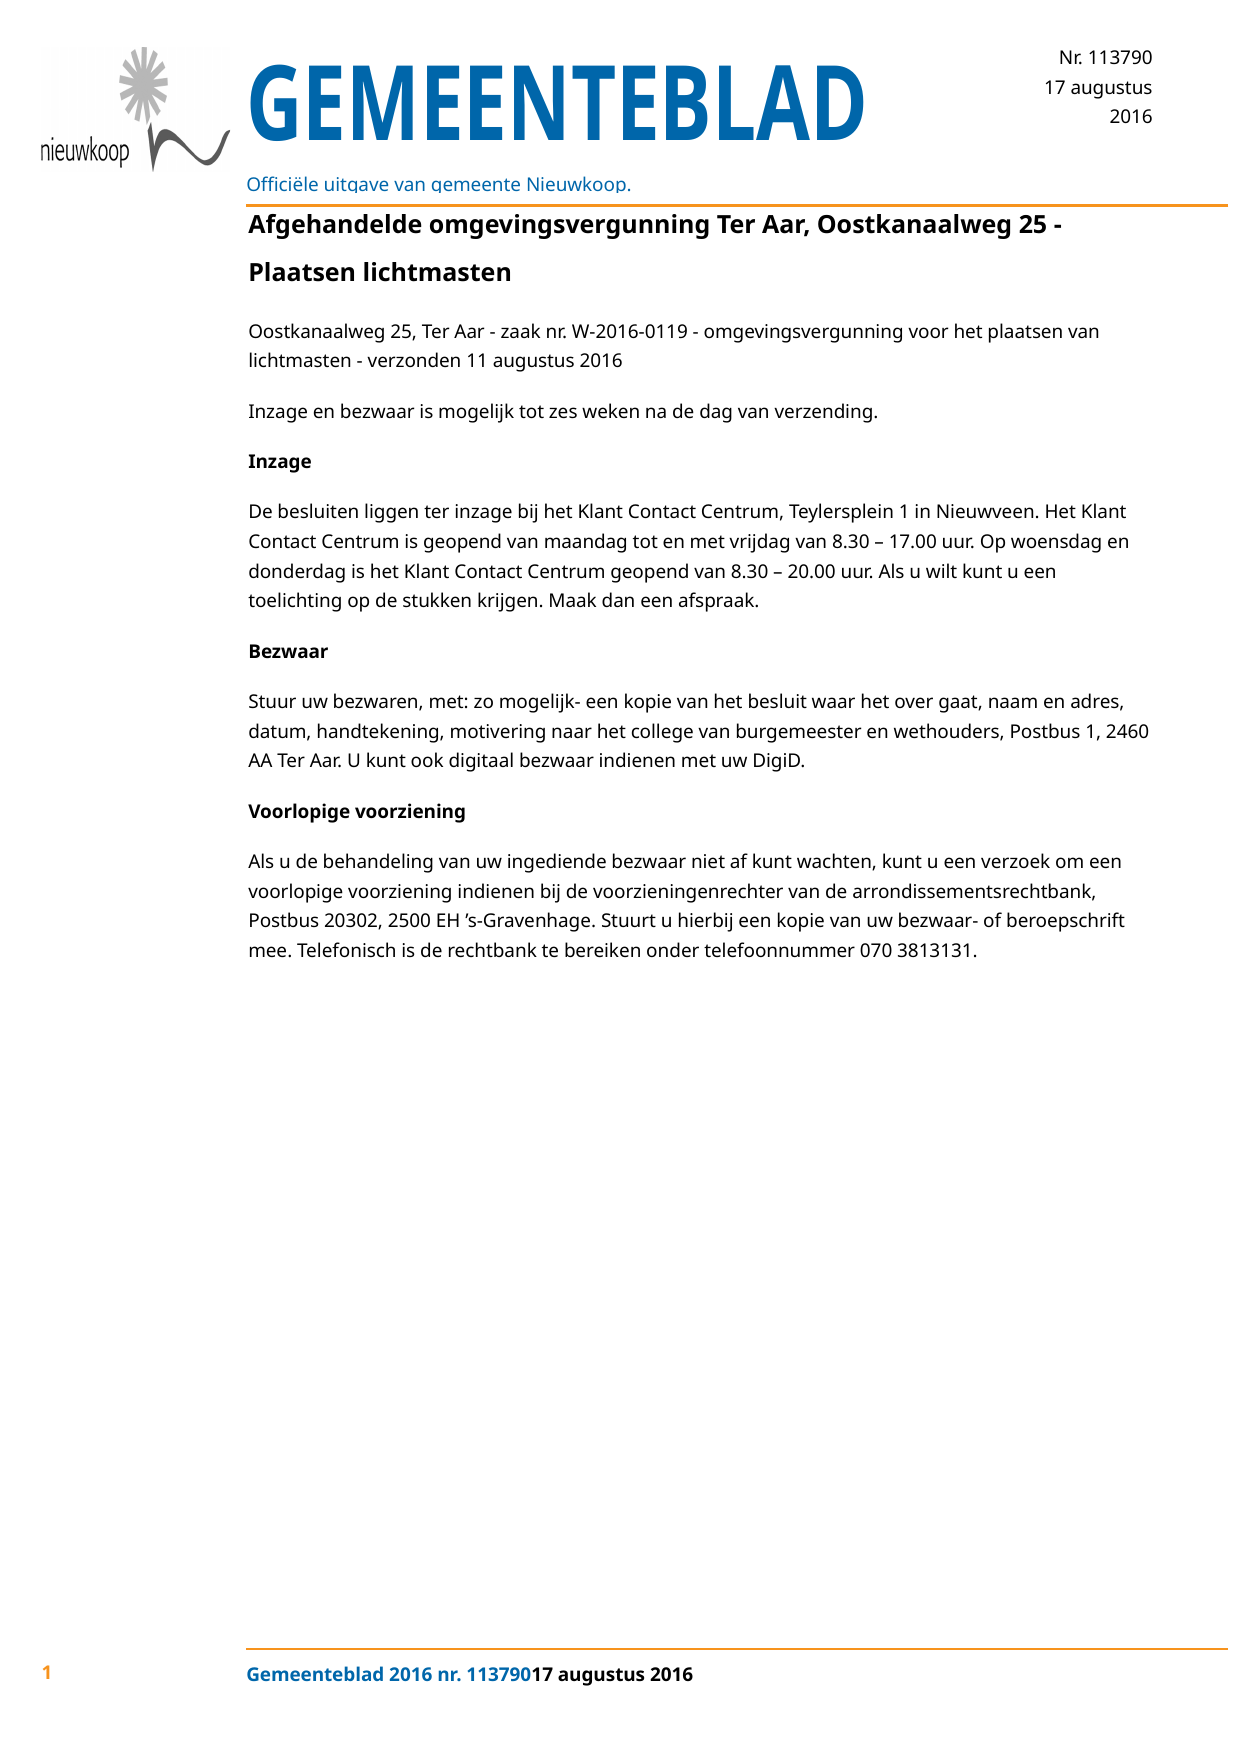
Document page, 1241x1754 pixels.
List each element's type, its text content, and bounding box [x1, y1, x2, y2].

text Als u de behandeling van uw ingediende bezwaar niet af kunt wachten, kunt u een verzoek om een voorlopige voorziening indienen bij de voorzieningenrechter van de arrondissementsrechtbank, Postbus 20302, 2500 EH ’s-Gravenhage. Stuurt u hierbij een kopie van uw bezwaar- of beroepschrift mee. Telefonisch is de rechtbank te bereiken onder telefoonnummer 070 3813131. [248, 848, 1152, 963]
text Afgehandelde omgevingsvergunning Ter Aar, Oostkanaalweg 25 - Plaatsen lichtmasten [248, 207, 1152, 288]
text De besluiten liggen ter inzage bij het Klant Contact Centrum, Teylersplein 1 in Nieuwveen. Het Klant Contact Centrum is geopend van maandag tot en met vrijdag van 8.30 – 17.00 uur. Op woensdag en donderdag is het Klant Contact Centrum geopend van 8.30 – 20.00 uur. Als u wilt kunt u een toelichting op de stukken krijgen. Maak dan een afspraak. [248, 499, 1152, 613]
text Stuur uw bezwaren, met: zo mogelijk- een kopie van het besluit waar het over gaat, naam en adres, datum, handtekening, motivering naar het college van burgemeester en wethouders, Postbus 1, 2460 AA Ter Aar. U kunt ook digitaal bezwaar indienen met uw DigiD. [248, 688, 1152, 773]
text Inzage [248, 448, 1152, 474]
text Inzage en bezwaar is mogelijk tot zes weken na de dag van verzending. [248, 398, 1152, 424]
text Oostkanaalweg 25, Ter Aar - zaak nr. W-2016-0119 - omgevingsvergunning voor het plaatsen van lichtmasten - verzonden 11 augustus 2016 [248, 318, 1152, 373]
picture [41, 47, 231, 172]
text Bezwaar [248, 638, 1152, 664]
text Voorlopige voorziening [248, 798, 1152, 824]
